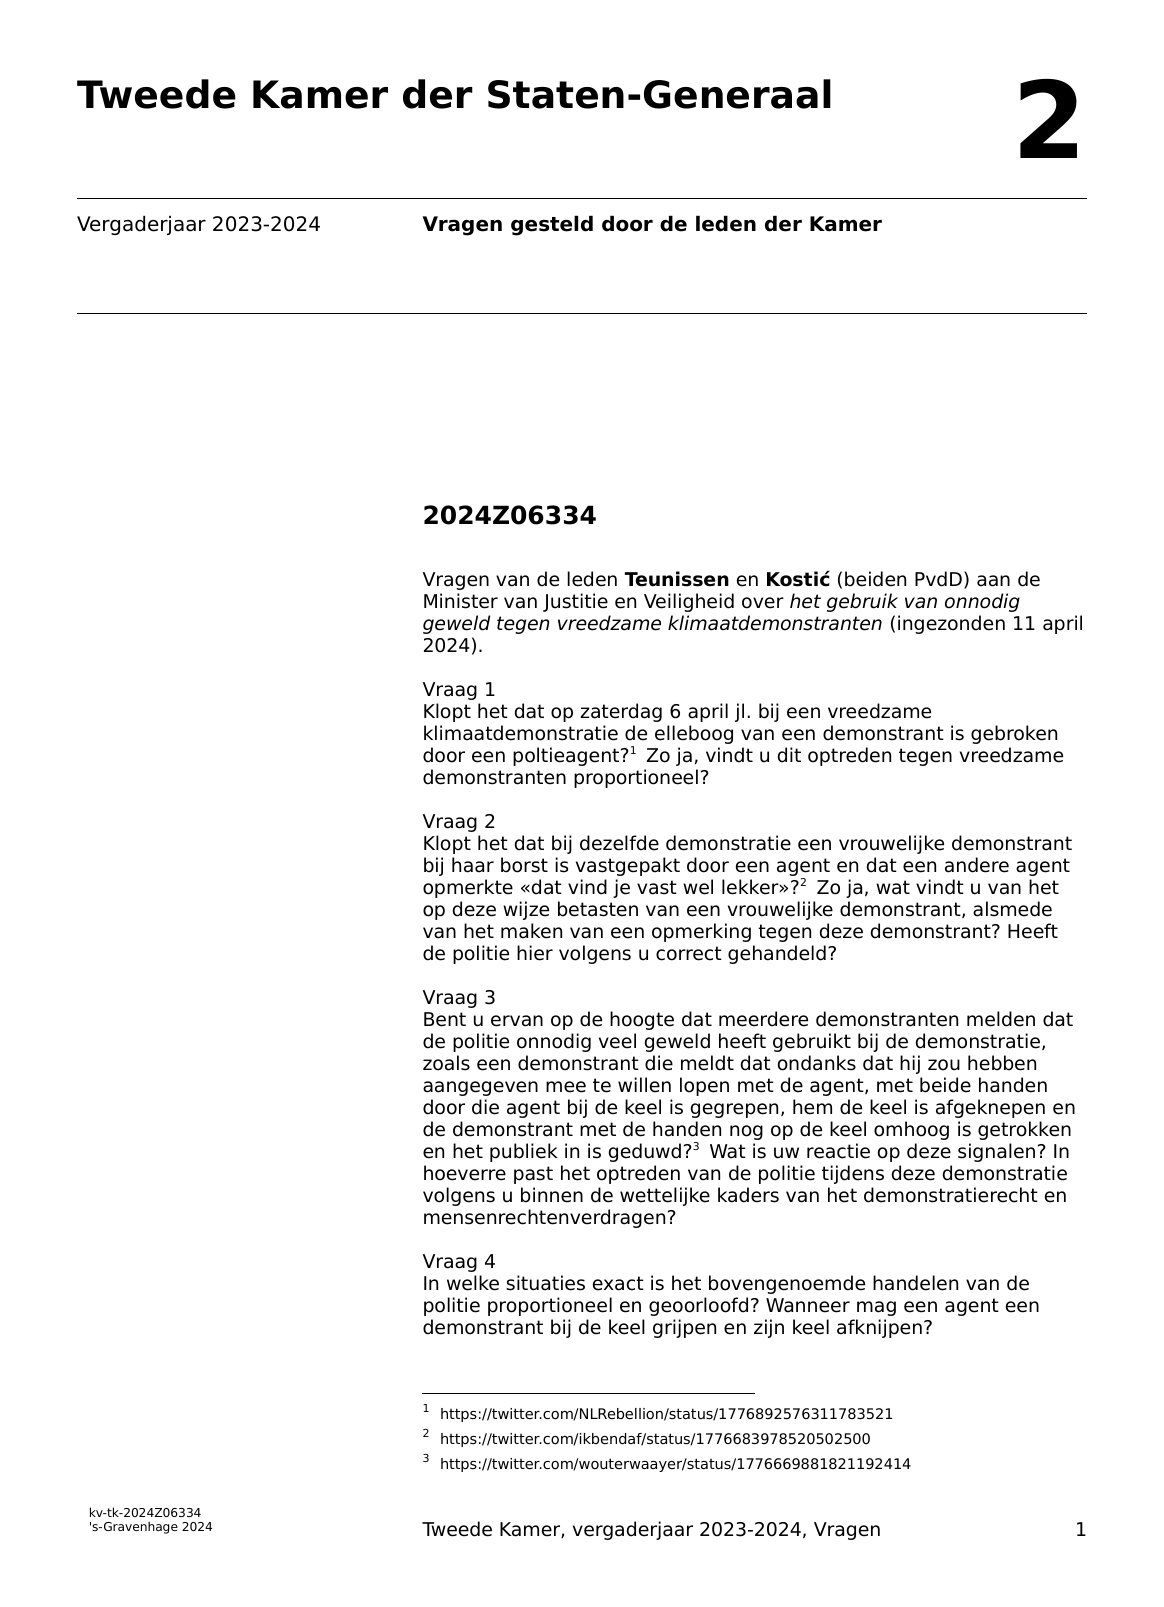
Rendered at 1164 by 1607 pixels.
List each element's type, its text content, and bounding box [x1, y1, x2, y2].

table_cell Vragen gesteld door de leden der Kamer [422, 199, 1087, 313]
text Vraag 1 [422, 679, 1087, 701]
text https://twitter.com/wouterwaayer/status/1776669881821192414 [422, 1452, 1087, 1474]
text kv-tk-2024Z06334 [88, 1506, 323, 1520]
table_cell Vergaderjaar 2023-2024 [77, 199, 422, 313]
table_header Tweede Kamer der Staten-Generaal [77, 59, 886, 198]
text Vraag 2 [422, 811, 1087, 833]
text Vragen van de leden Teunissen en Kostić (beiden PvdD) aan de Minister van Justitie en Veiligheid over het gebruik van onnodig geweld tegen vreedzame klimaatdemonstranten (ingezonden 11 april 2024). [422, 569, 1087, 657]
text Vraag 3 [422, 987, 1087, 1009]
text 's-Gravenhage 2024 [88, 1520, 323, 1534]
text Bent u ervan op de hoogte dat meerdere demonstranten melden dat de politie onnodig veel geweld heeft gebruikt bij de demonstratie, zoals een demonstrant die meldt dat ondanks dat hij zou hebben aangegeven mee te willen lopen met de agent, met beide handen door die agent bij de keel is gegrepen, hem de keel is afgeknepen en de demonstrant met de handen nog op de keel omhoog is getrokken en het publiek in is geduwd? Wat is uw reactie op deze signalen? In hoeverre past het optreden van de politie tijdens deze demonstratie volgens u binnen de wettelijke kaders van het demonstratierecht en mensenrechtenverdragen? [422, 1009, 1087, 1229]
text In welke situaties exact is het bovengenoemde handelen van de politie proportioneel en geoorloofd? Wanneer mag een agent een demonstrant bij de keel grijpen en zijn keel afknijpen? [422, 1273, 1087, 1339]
text Klopt het dat bij dezelfde demonstratie een vrouwelijke demonstrant bij haar borst is vastgepakt door een agent en dat een andere agent opmerkte «dat vind je vast wel lekker»? Zo ja, wat vindt u van het op deze wijze betasten van een vrouwelijke demonstrant, alsmede van het maken van een opmerking tegen deze demonstrant? Heeft de politie hier volgens u correct gehandeld? [422, 833, 1087, 965]
table_header 2 [886, 59, 1087, 198]
text Vraag 4 [422, 1251, 1087, 1273]
text https://twitter.com/ikbendaf/status/1776683978520502500 [422, 1427, 1087, 1449]
text https://twitter.com/NLRebellion/status/1776892576311783521 [422, 1402, 1087, 1424]
text 2024Z06334 [422, 501, 1087, 531]
text Klopt het dat op zaterdag 6 april jl. bij een vreedzame klimaatdemonstratie de elleboog van een demonstrant is gebroken door een poltieagent? Zo ja, vindt u dit optreden tegen vreedzame demonstranten proportioneel? [422, 701, 1087, 789]
